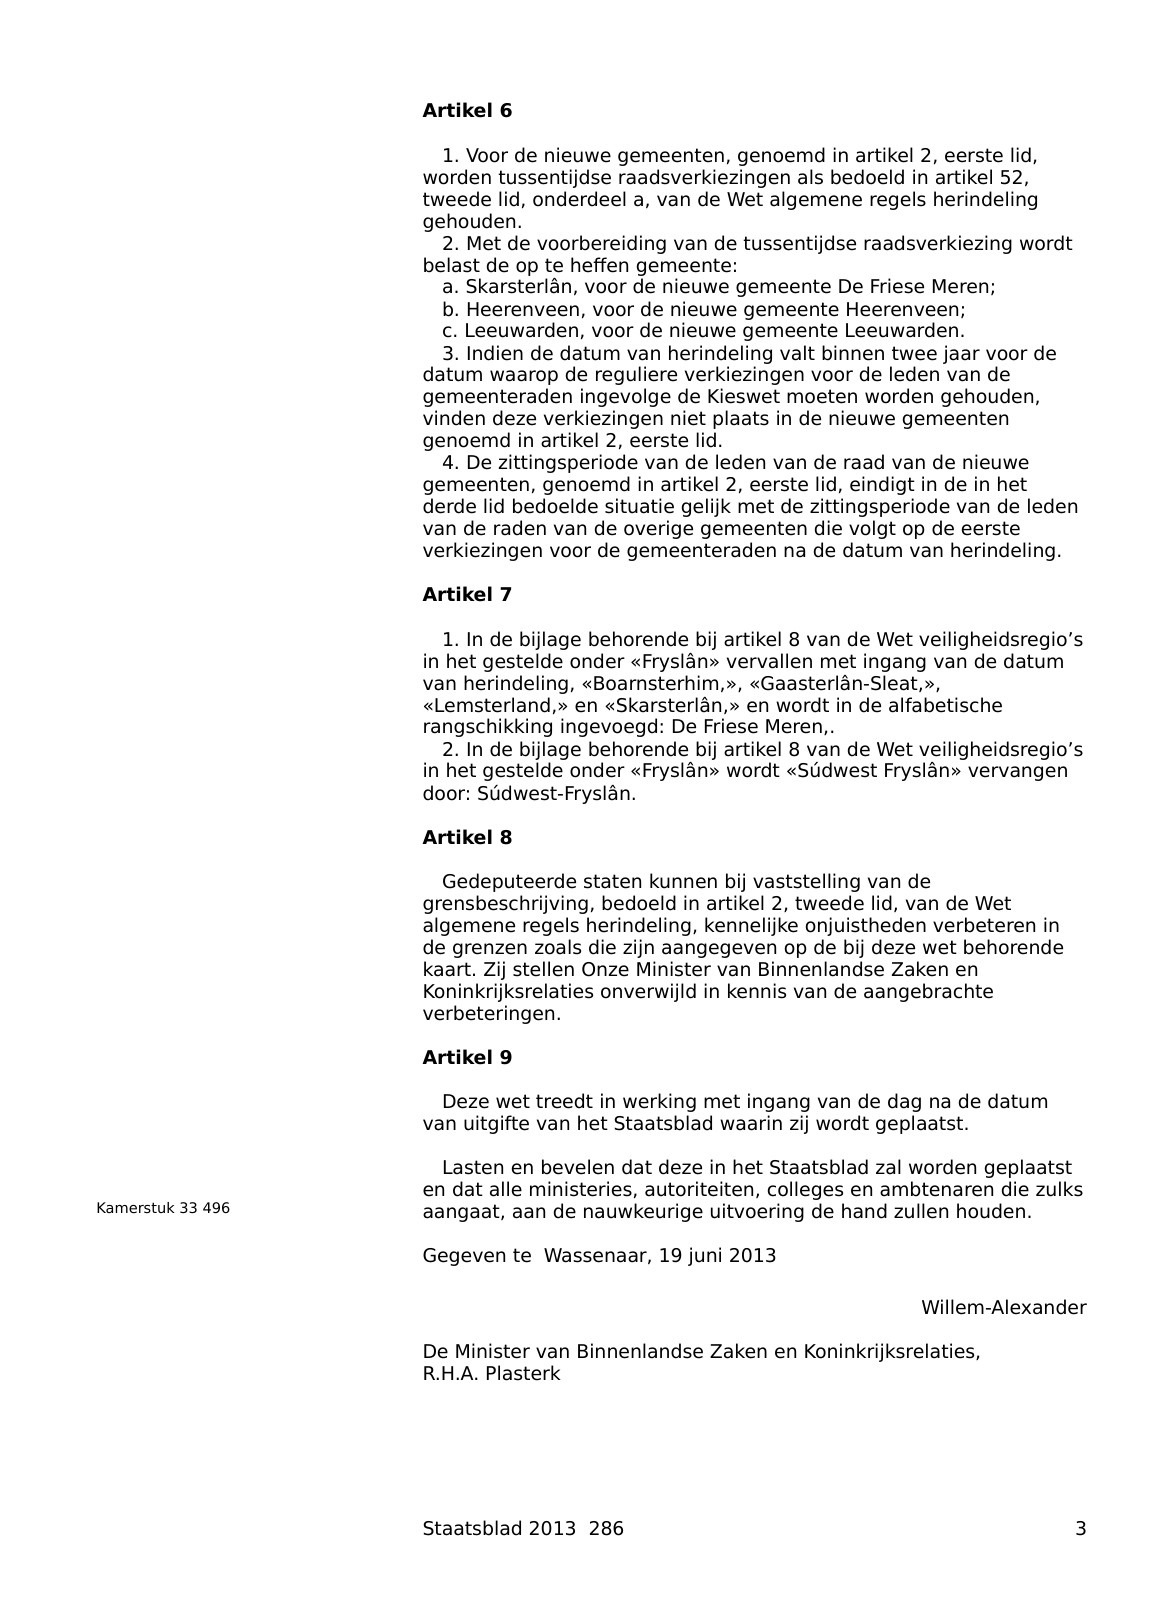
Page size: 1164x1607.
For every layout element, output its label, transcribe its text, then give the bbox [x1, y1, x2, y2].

text 1. Voor de nieuwe gemeenten, genoemd in artikel 2, eerste lid, worden tussentijdse raadsverkiezingen als bedoeld in artikel 52, tweede lid, onderdeel a, van de Wet algemene regels herindeling gehouden. [422, 144, 1087, 232]
text 2. Met de voorbereiding van de tussentijdse raadsverkiezing wordt belast de op te heffen gemeente: [422, 232, 1087, 276]
subtitle Artikel 7 [422, 584, 1087, 606]
text c. Leeuwarden, voor de nieuwe gemeente Leeuwarden. [422, 320, 1087, 342]
subtitle Artikel 9 [422, 1047, 1087, 1069]
text Willem-Alexander [422, 1297, 1087, 1319]
subtitle Artikel 6 [422, 100, 1087, 122]
text 1. In de bijlage behorende bij artikel 8 van de Wet veiligheidsregio’s in het gestelde onder «Fryslân» vervallen met ingang van de datum van herindeling, «Boarnsterhim,», «Gaasterlân-Sleat,», «Lemsterland,» en «Skarsterlân,» en wordt in de alfabetische rangschikking ingevoegd: De Friese Meren,. [422, 628, 1087, 738]
text Deze wet treedt in werking met ingang van de dag na de datum van uitgifte van het Staatsblad waarin zij wordt geplaatst. [422, 1091, 1087, 1135]
text De Minister van Binnenlandse Zaken en Koninkrijksrelaties, R.H.A. Plasterk [422, 1341, 1087, 1385]
text Lasten en bevelen dat deze in het Staatsblad zal worden geplaatst en dat alle ministeries, autoriteiten, colleges en ambtenaren die zulks aangaat, aan de nauwkeurige uitvoering de hand zullen houden. [422, 1157, 1087, 1223]
subtitle Artikel 8 [422, 827, 1087, 848]
text 4. De zittingsperiode van de leden van de raad van de nieuwe gemeenten, genoemd in artikel 2, eerste lid, eindigt in de in het derde lid bedoelde situatie gelijk met de zittingsperiode van de leden van de raden van de overige gemeenten die volgt op de eerste verkiezingen voor de gemeenteraden na de datum van herindeling. [422, 452, 1087, 562]
text 2. In de bijlage behorende bij artikel 8 van de Wet veiligheidsregio’s in het gestelde onder «Fryslân» wordt «Súdwest Fryslân» vervangen door: Súdwest-Fryslân. [422, 738, 1087, 804]
text Kamerstuk 33 496 [77, 1200, 396, 1217]
text 3. Indien de datum van herindeling valt binnen twee jaar voor de datum waarop de reguliere verkiezingen voor de leden van de gemeenteraden ingevolge de Kieswet moeten worden gehouden, vinden deze verkiezingen niet plaats in de nieuwe gemeenten genoemd in artikel 2, eerste lid. [422, 342, 1087, 452]
text a. Skarsterlân, voor de nieuwe gemeente De Friese Meren; [422, 276, 1087, 298]
text Gedeputeerde staten kunnen bij vaststelling van de grensbeschrijving, bedoeld in artikel 2, tweede lid, van de Wet algemene regels herindeling, kennelijke onjuistheden verbeteren in de grenzen zoals die zijn aangegeven op de bij deze wet behorende kaart. Zij stellen Onze Minister van Binnenlandse Zaken en Koninkrijksrelaties onverwijld in kennis van de aangebrachte verbeteringen. [422, 871, 1087, 1024]
text b. Heerenveen, voor de nieuwe gemeente Heerenveen; [422, 298, 1087, 320]
text Gegeven te Wassenaar, 19 juni 2013 [422, 1245, 1087, 1267]
